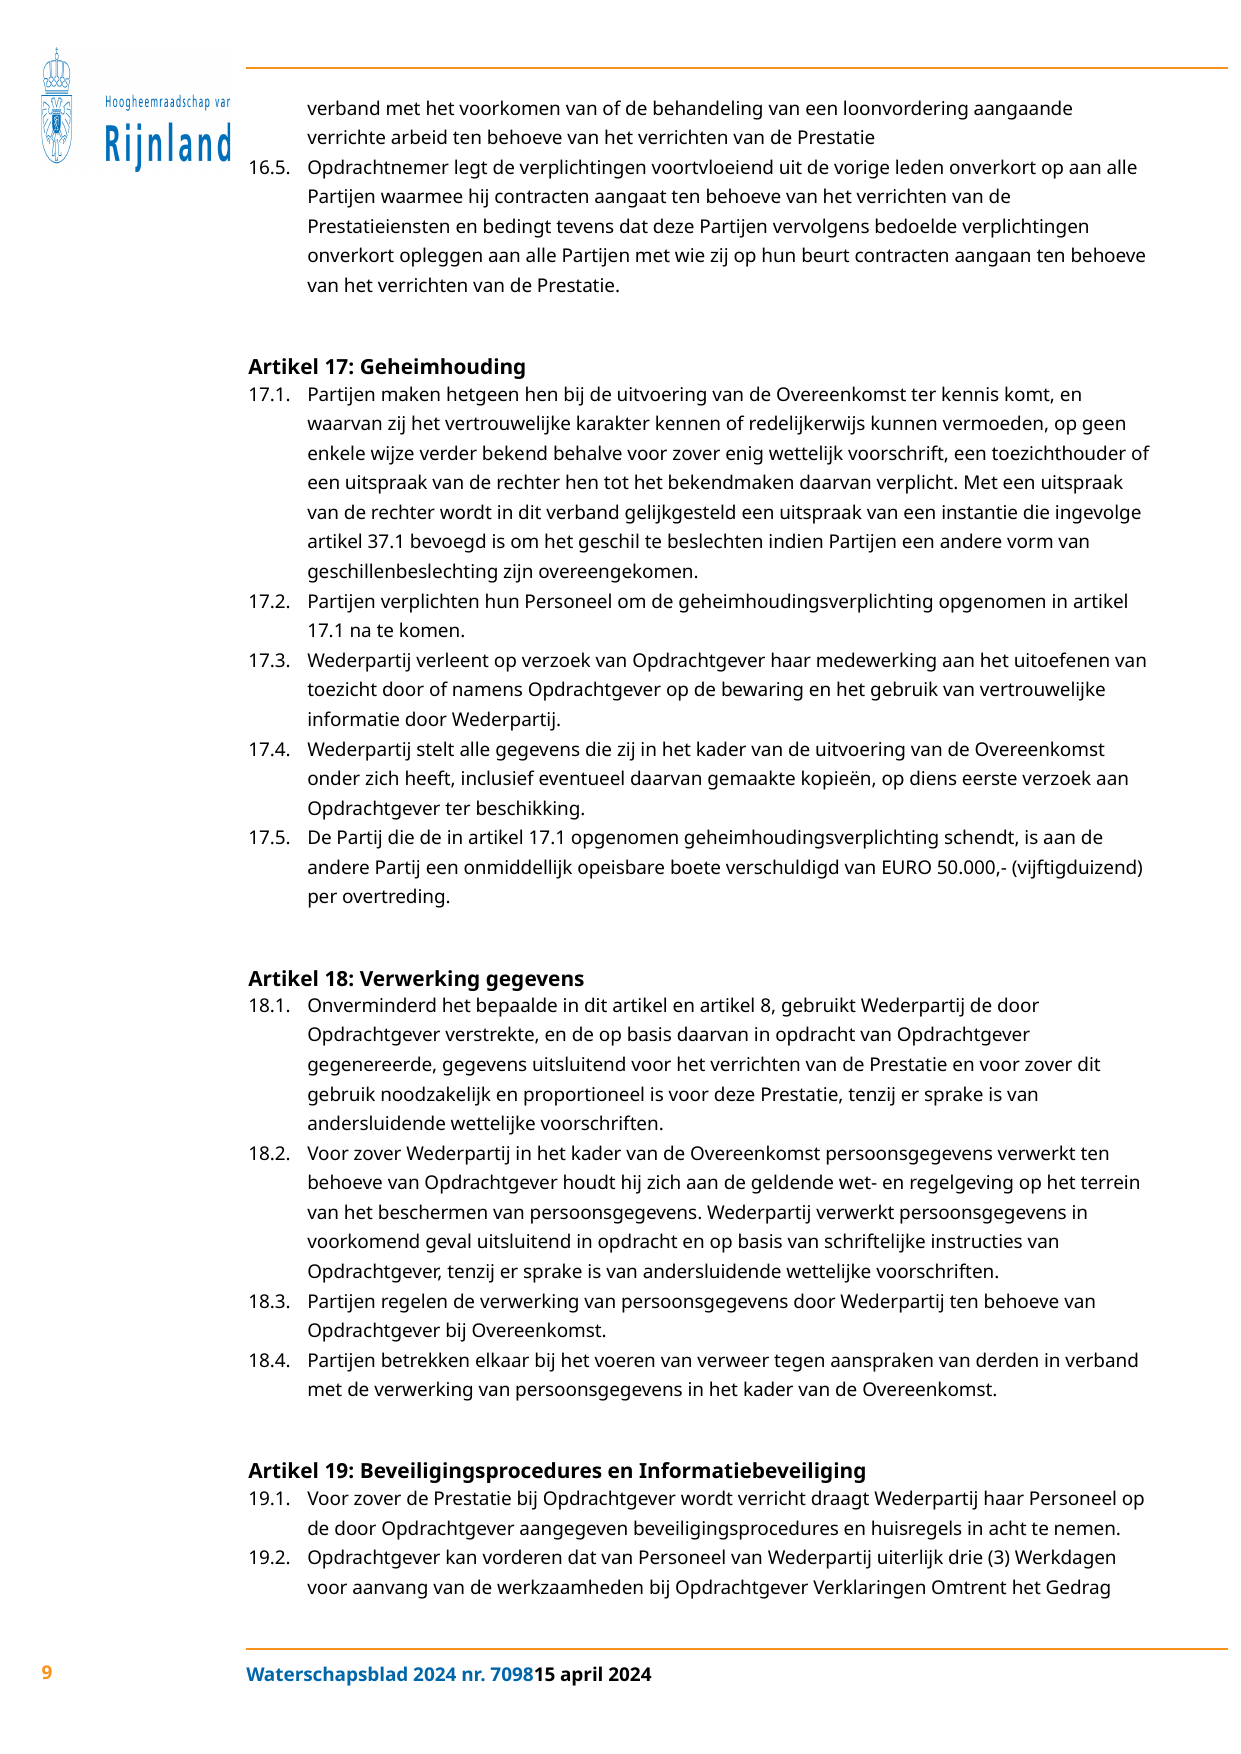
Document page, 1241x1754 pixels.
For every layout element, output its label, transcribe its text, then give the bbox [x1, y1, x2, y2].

list Wederpartij verleent op verzoek van Opdrachtgever haar medewerking aan het uitoefenen van toezicht door of namens Opdrachtgever op de bewaring en het gebruik van vertrouwelijke informatie door Wederpartij. [248, 647, 1152, 732]
list Voor zover de Prestatie bij Opdrachtgever wordt verricht draagt Wederpartij haar Personeel op de door Opdrachtgever aangegeven beveiligingsprocedures en huisregels in acht te nemen. [248, 1485, 1152, 1540]
list De Partij die de in artikel 17.1 opgenomen geheimhoudingsverplichting schendt, is aan de andere Partij een onmiddellijk opeisbare boete verschuldigd van EURO 50.000,- (vijftigduizend) per overtreding. [248, 824, 1152, 909]
picture [41, 47, 231, 172]
list Opdrachtgever kan vorderen dat van Personeel van Wederpartij uiterlijk drie (3) Werkdagen voor aanvang van de werkzaamheden bij Opdrachtgever Verklaringen Omtrent het Gedrag [248, 1544, 1152, 1599]
list Onverminderd het bepaalde in dit artikel en artikel 8, gebruikt Wederpartij de door Opdrachtgever verstrekte, en de op basis daarvan in opdracht van Opdrachtgever gegenereerde, gegevens uitsluitend voor het verrichten van de Prestatie en voor zover dit gebruik noodzakelijk en proportioneel is voor deze Prestatie, tenzij er sprake is van andersluidende wettelijke voorschriften. [248, 992, 1152, 1136]
list verband met het voorkomen van of de behandeling van een loonvordering aangaande verrichte arbeid ten behoeve van het verrichten van de Prestatie [248, 95, 1152, 150]
list Partijen betrekken elkaar bij het voeren van verweer tegen aanspraken van derden in verband met de verwerking van persoonsgegevens in het kader van de Overeenkomst. [248, 1347, 1152, 1402]
text Artikel 19: Beveiligingsprocedures en Informatiebeveiliging [248, 1457, 1152, 1485]
list Opdrachtnemer legt de verplichtingen voortvloeiend uit de vorige leden onverkort op aan alle Partijen waarmee hij contracten aangaat ten behoeve van het verrichten van de Prestatieiensten en bedingt tevens dat deze Partijen vervolgens bedoelde verplichtingen onverkort opleggen aan alle Partijen met wie zij op hun beurt contracten aangaan ten behoeve van het verrichten van de Prestatie. [248, 154, 1152, 298]
text Artikel 18: Verwerking gegevens [248, 964, 1152, 992]
list Partijen maken hetgeen hen bij de uitvoering van de Overeenkomst ter kennis komt, en waarvan zij het vertrouwelijke karakter kennen of redelijkerwijs kunnen vermoeden, op geen enkele wijze verder bekend behalve voor zover enig wettelijk voorschrift, een toezichthouder of een uitspraak van de rechter hen tot het bekendmaken daarvan verplicht. Met een uitspraak van de rechter wordt in dit verband gelijkgesteld een uitspraak van een instantie die ingevolge artikel 37.1 bevoegd is om het geschil te beslechten indien Partijen een andere vorm van geschillenbeslechting zijn overeengekomen. [248, 381, 1152, 584]
list Partijen verplichten hun Personeel om de geheimhoudingsverplichting opgenomen in artikel 17.1 na te komen. [248, 588, 1152, 643]
list Partijen regelen de verwerking van persoonsgegevens door Wederpartij ten behoeve van Opdrachtgever bij Overeenkomst. [248, 1288, 1152, 1343]
list Wederpartij stelt alle gegevens die zij in het kader van de uitvoering van de Overeenkomst onder zich heeft, inclusief eventueel daarvan gemaakte kopieën, op diens eerste verzoek aan Opdrachtgever ter beschikking. [248, 736, 1152, 821]
list Voor zover Wederpartij in het kader van de Overeenkomst persoonsgegevens verwerkt ten behoeve van Opdrachtgever houdt hij zich aan de geldende wet- en regelgeving op het terrein van het beschermen van persoonsgegevens. Wederpartij verwerkt persoonsgegevens in voorkomend geval uitsluitend in opdracht en op basis van schriftelijke instructies van Opdrachtgever, tenzij er sprake is van andersluidende wettelijke voorschriften. [248, 1140, 1152, 1284]
text Artikel 17: Geheimhouding [248, 352, 1152, 381]
